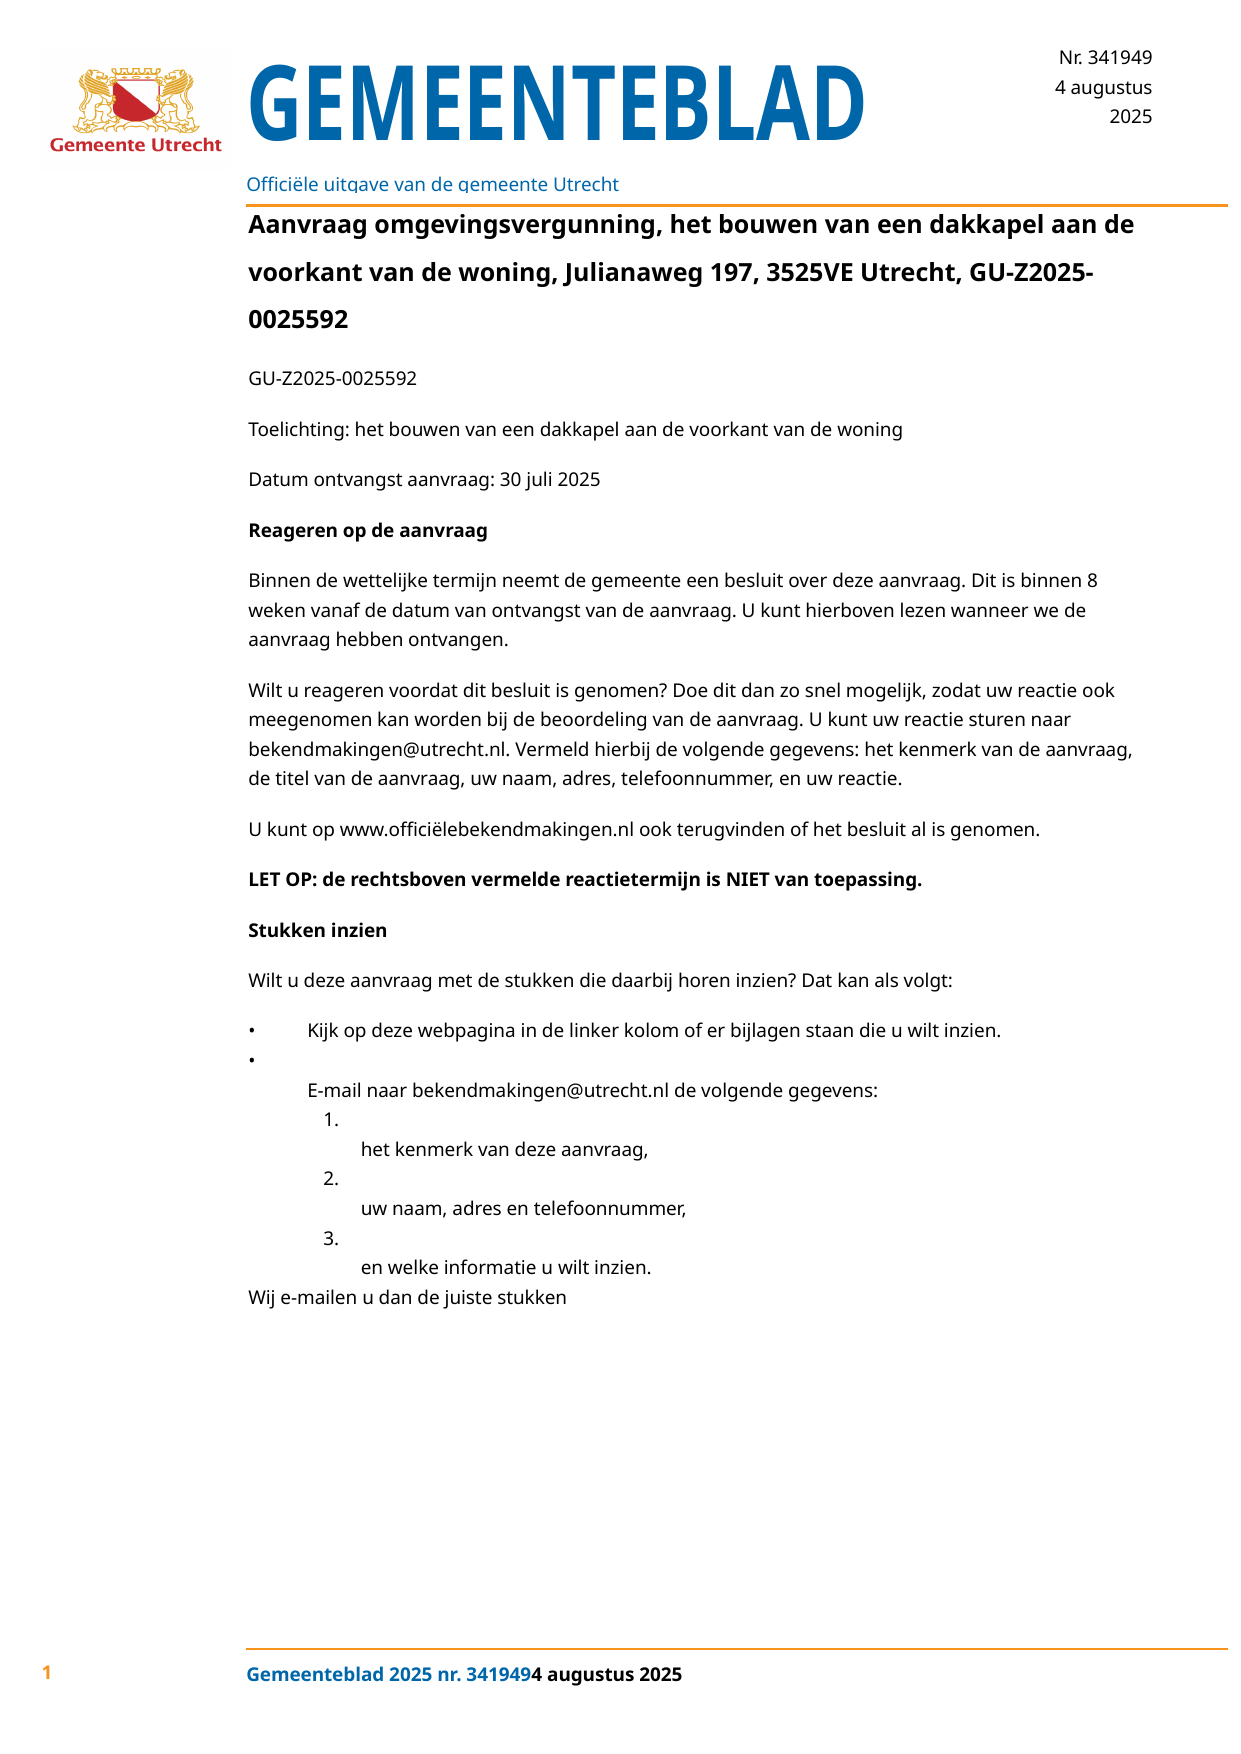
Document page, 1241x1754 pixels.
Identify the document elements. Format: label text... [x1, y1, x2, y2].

list en welke informatie u wilt inzien. [323, 1254, 1152, 1280]
text U kunt op www.officiëlebekendmakingen.nl ook terugvinden of het besluit al is genomen. [248, 816, 1152, 842]
text LET OP: de rechtsboven vermelde reactietermijn is NIET van toepassing. [248, 866, 1152, 892]
list uw naam, adres en telefoonnummer, [323, 1195, 1152, 1221]
text Binnen de wettelijke termijn neemt de gemeente een besluit over deze aanvraag. Dit is binnen 8 weken vanaf de datum van ontvangst van de aanvraag. U kunt hierboven lezen wanneer we de aanvraag hebben ontvangen. [248, 567, 1152, 652]
picture [41, 47, 231, 172]
text Datum ontvangst aanvraag: 30 juli 2025 [248, 466, 1152, 492]
text Aanvraag omgevingsvergunning, het bouwen van een dakkapel aan de voorkant van de woning, Julianaweg 197, 3525VE Utrecht, GU-Z2025-0025592 [248, 207, 1152, 336]
list E-mail naar bekendmakingen@utrecht.nl de volgende gegevens: [248, 1077, 1152, 1102]
text GU-Z2025-0025592 [248, 366, 1152, 391]
text Stukken inzien [248, 917, 1152, 942]
text Wij e-mailen u dan de juiste stukken [248, 1284, 1152, 1309]
text Wilt u deze aanvraag met de stukken die daarbij horen inzien? Dat kan als volgt: [248, 967, 1152, 993]
text Toelichting: het bouwen van een dakkapel aan de voorkant van de woning [248, 416, 1152, 442]
text Reageren op de aanvraag [248, 517, 1152, 542]
list Kijk op deze webpagina in de linker kolom of er bijlagen staan die u wilt inzien. [248, 1018, 1152, 1043]
list het kenmerk van deze aanvraag, [323, 1136, 1152, 1162]
text Wilt u reageren voordat dit besluit is genomen? Doe dit dan zo snel mogelijk, zodat uw reactie ook meegenomen kan worden bij de beoordeling van de aanvraag. U kunt uw reactie sturen naar bekendmakingen@utrecht.nl. Vermeld hierbij de volgende gegevens: het kenmerk van de aanvraag, de titel van de aanvraag, uw naam, adres, telefoonnummer, en uw reactie. [248, 677, 1152, 791]
